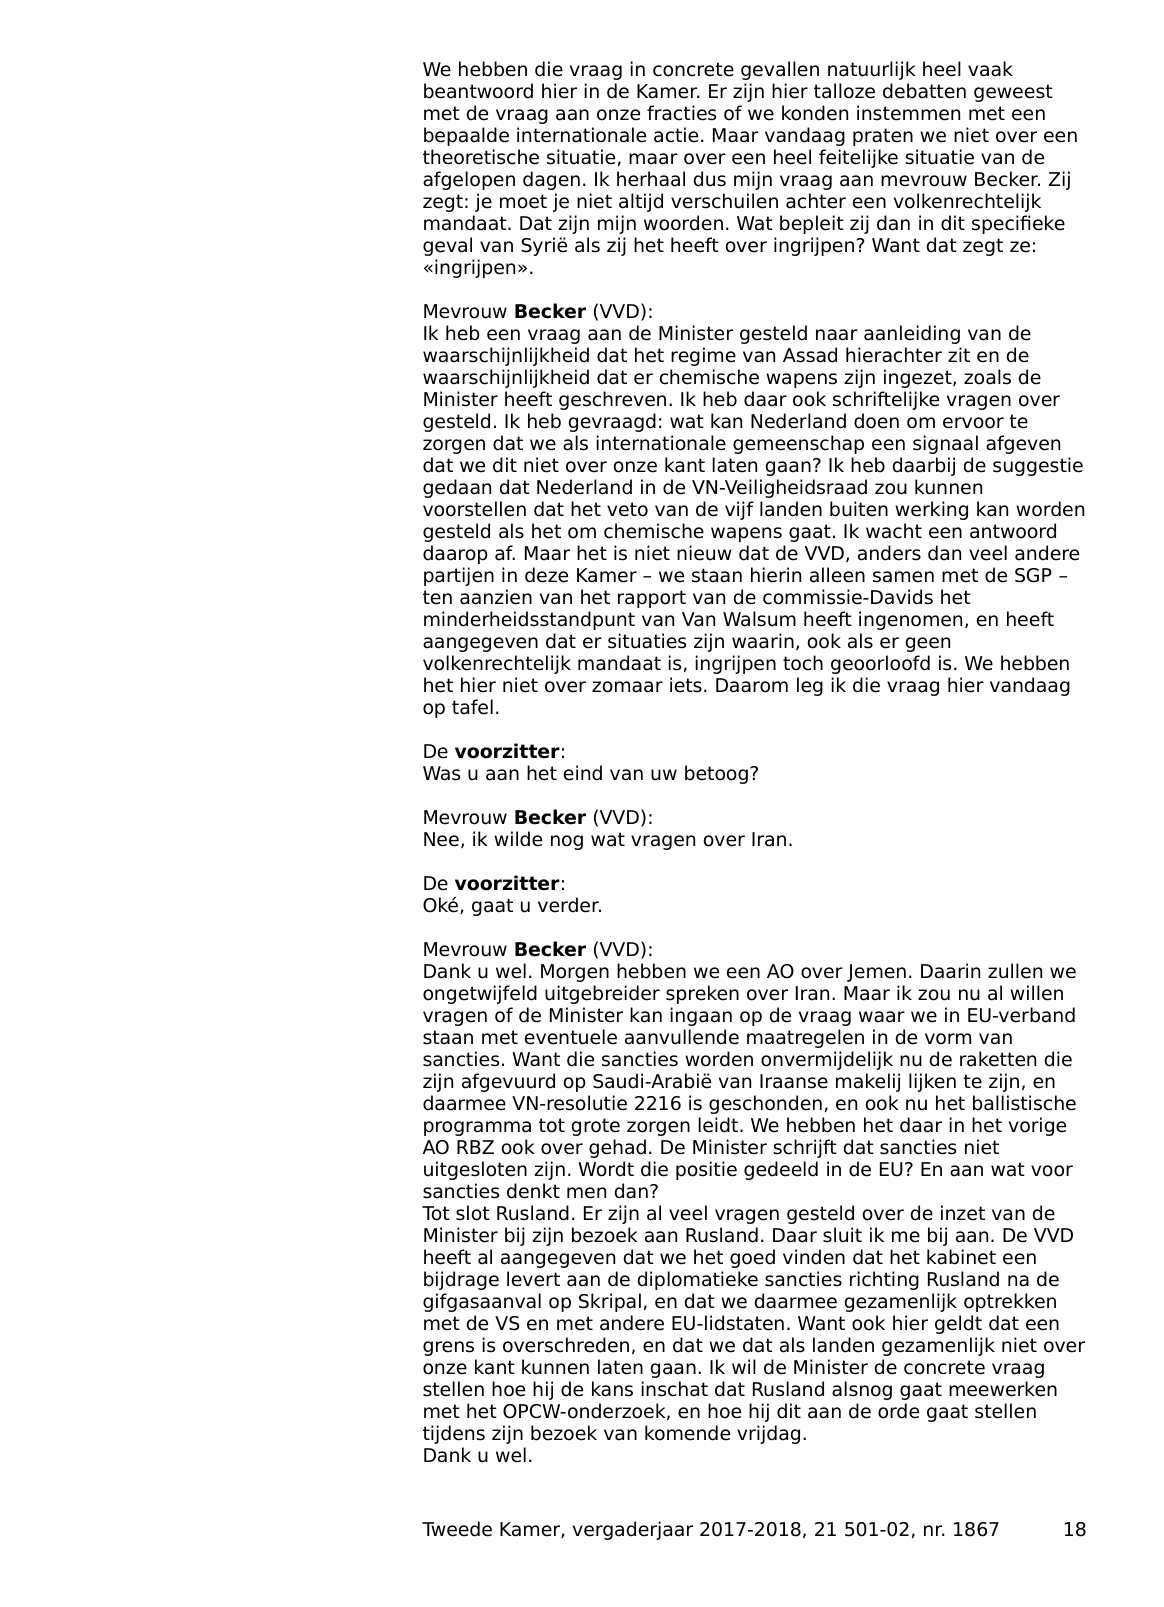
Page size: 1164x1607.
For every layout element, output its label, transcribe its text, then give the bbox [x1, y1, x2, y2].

text Was u aan het eind van uw betoog? [422, 763, 1087, 785]
text Dank u wel. [422, 1445, 1087, 1467]
text Tot slot Rusland. Er zijn al veel vragen gesteld over de inzet van de Minister bij zijn bezoek aan Rusland. Daar sluit ik me bij aan. De VVD heeft al aangegeven dat we het goed vinden dat het kabinet een bijdrage levert aan de diplomatieke sancties richting Rusland na de gifgasaanval op Skripal, en dat we daarmee gezamenlijk optrekken met de VS en met andere EU-lidstaten. Want ook hier geldt dat een grens is overschreden, en dat we dat als landen gezamenlijk niet over onze kant kunnen laten gaan. Ik wil de Minister de concrete vraag stellen hoe hij de kans inschat dat Rusland alsnog gaat meewerken met het OPCW-onderzoek, en hoe hij dit aan de orde gaat stellen tijdens zijn bezoek van komende vrijdag. [422, 1203, 1087, 1445]
text De voorzitter: [422, 741, 1087, 763]
text Mevrouw Becker (VVD): [422, 939, 1087, 961]
text Oké, gaat u verder. [422, 895, 1087, 917]
text We hebben die vraag in concrete gevallen natuurlijk heel vaak beantwoord hier in de Kamer. Er zijn hier talloze debatten geweest met de vraag aan onze fracties of we konden instemmen met een bepaalde internationale actie. Maar vandaag praten we niet over een theoretische situatie, maar over een heel feitelijke situatie van de afgelopen dagen. Ik herhaal dus mijn vraag aan mevrouw Becker. Zij zegt: je moet je niet altijd verschuilen achter een volkenrechtelijk mandaat. Dat zijn mijn woorden. Wat bepleit zij dan in dit specifieke geval van Syrië als zij het heeft over ingrijpen? Want dat zegt ze: «ingrijpen». [422, 59, 1087, 279]
text Mevrouw Becker (VVD): [422, 807, 1087, 829]
text Ik heb een vraag aan de Minister gesteld naar aanleiding van de waarschijnlijkheid dat het regime van Assad hierachter zit en de waarschijnlijkheid dat er chemische wapens zijn ingezet, zoals de Minister heeft geschreven. Ik heb daar ook schriftelijke vragen over gesteld. Ik heb gevraagd: wat kan Nederland doen om ervoor te zorgen dat we als internationale gemeenschap een signaal afgeven dat we dit niet over onze kant laten gaan? Ik heb daarbij de suggestie gedaan dat Nederland in de VN-Veiligheidsraad zou kunnen voorstellen dat het veto van de vijf landen buiten werking kan worden gesteld als het om chemische wapens gaat. Ik wacht een antwoord daarop af. Maar het is niet nieuw dat de VVD, anders dan veel andere partijen in deze Kamer – we staan hierin alleen samen met de SGP – ten aanzien van het rapport van de commissie-Davids het minderheidsstandpunt van Van Walsum heeft ingenomen, en heeft aangegeven dat er situaties zijn waarin, ook als er geen volkenrechtelijk mandaat is, ingrijpen toch geoorloofd is. We hebben het hier niet over zomaar iets. Daarom leg ik die vraag hier vandaag op tafel. [422, 323, 1087, 719]
text De voorzitter: [422, 873, 1087, 895]
text Mevrouw Becker (VVD): [422, 301, 1087, 323]
text Nee, ik wilde nog wat vragen over Iran. [422, 829, 1087, 851]
text Dank u wel. Morgen hebben we een AO over Jemen. Daarin zullen we ongetwijfeld uitgebreider spreken over Iran. Maar ik zou nu al willen vragen of de Minister kan ingaan op de vraag waar we in EU-verband staan met eventuele aanvullende maatregelen in de vorm van sancties. Want die sancties worden onvermijdelijk nu de raketten die zijn afgevuurd op Saudi-Arabië van Iraanse makelij lijken te zijn, en daarmee VN-resolutie 2216 is geschonden, en ook nu het ballistische programma tot grote zorgen leidt. We hebben het daar in het vorige AO RBZ ook over gehad. De Minister schrijft dat sancties niet uitgesloten zijn. Wordt die positie gedeeld in de EU? En aan wat voor sancties denkt men dan? [422, 961, 1087, 1203]
